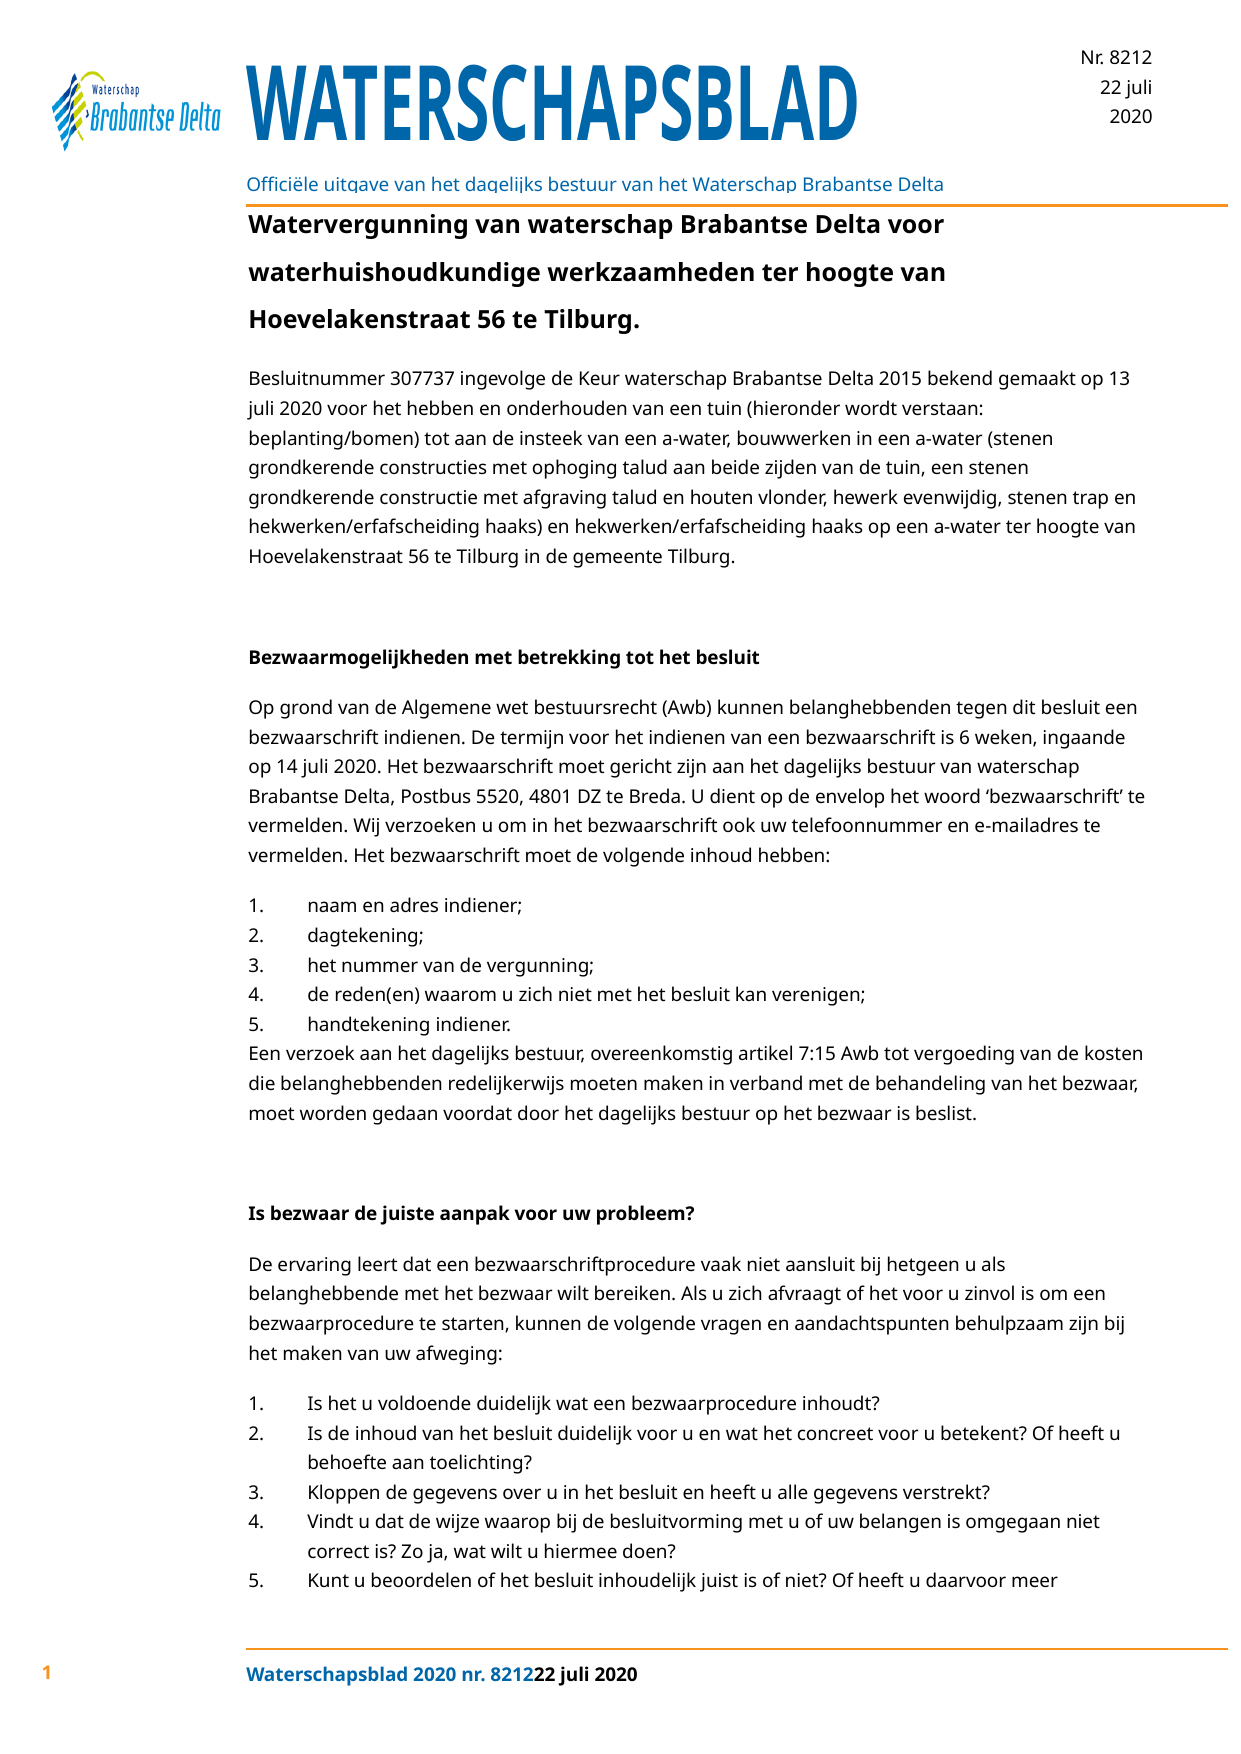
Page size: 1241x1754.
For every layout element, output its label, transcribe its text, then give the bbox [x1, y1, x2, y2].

list Is het u voldoende duidelijk wat een bezwaarprocedure inhoudt? [248, 1390, 1152, 1416]
list het nummer van de vergunning; [248, 952, 1152, 977]
text Besluitnummer 307737 ingevolge de Keur waterschap Brabantse Delta 2015 bekend gemaakt op 13 juli 2020 voor het hebben en onderhouden van een tuin (hieronder wordt verstaan: beplanting/bomen) tot aan de insteek van een a-water, bouwwerken in een a-water (stenen grondkerende constructies met ophoging talud aan beide zijden van de tuin, een stenen grondkerende constructie met afgraving talud en houten vlonder, hewerk evenwijdig, stenen trap en hekwerken/erfafscheiding haaks) en hekwerken/erfafscheiding haaks op een a-water ter hoogte van Hoevelakenstraat 56 te Tilburg in de gemeente Tilburg. [248, 366, 1152, 569]
list Vindt u dat de wijze waarop bij de besluitvorming met u of uw belangen is omgegaan niet correct is? Zo ja, wat wilt u hiermee doen? [248, 1508, 1152, 1564]
picture [41, 47, 231, 172]
text Bezwaarmogelijkheden met betrekking tot het besluit [248, 644, 1152, 669]
list dagtekening; [248, 922, 1152, 948]
list Is de inhoud van het besluit duidelijk voor u en wat het concreet voor u betekent? Of heeft u behoefte aan toelichting? [248, 1420, 1152, 1475]
text Op grond van de Algemene wet bestuursrecht (Awb) kunnen belanghebbenden tegen dit besluit een bezwaarschrift indienen. De termijn voor het indienen van een bezwaarschrift is 6 weken, ingaande op 14 juli 2020. Het bezwaarschrift moet gericht zijn aan het dagelijks bestuur van waterschap Brabantse Delta, Postbus 5520, 4801 DZ te Breda. U dient op de envelop het woord ‘bezwaarschrift’ te vermelden. Wij verzoeken u om in het bezwaarschrift ook uw telefoonnummer en e‑mailadres te vermelden. Het bezwaarschrift moet de volgende inhoud hebben: [248, 694, 1152, 868]
text Is bezwaar de juiste aanpak voor uw probleem? [248, 1201, 1152, 1226]
list Kloppen de gegevens over u in het besluit en heeft u alle gegevens verstrekt? [248, 1479, 1152, 1504]
text Een verzoek aan het dagelijks bestuur, overeenkomstig artikel 7:15 Awb tot vergoeding van de kosten die belanghebbenden redelijkerwijs moeten maken in verband met de behandeling van het bezwaar, moet worden gedaan voordat door het dagelijks bestuur op het bezwaar is beslist. [248, 1041, 1152, 1125]
list naam en adres indiener; [248, 893, 1152, 918]
list de reden(en) waarom u zich niet met het besluit kan verenigen; [248, 981, 1152, 1007]
list Kunt u beoordelen of het besluit inhoudelijk juist is of niet? Of heeft u daarvoor meer [248, 1568, 1152, 1593]
list handtekening indiener. [248, 1011, 1152, 1037]
text De ervaring leert dat een bezwaarschriftprocedure vaak niet aansluit bij hetgeen u als belanghebbende met het bezwaar wilt bereiken. Als u zich afvraagt of het voor u zinvol is om een bezwaarprocedure te starten, kunnen de volgende vragen en aandachtspunten behulpzaam zijn bij het maken van uw afweging: [248, 1251, 1152, 1365]
text Watervergunning van waterschap Brabantse Delta voor waterhuishoudkundige werkzaamheden ter hoogte van Hoevelakenstraat 56 te Tilburg. [248, 207, 1152, 336]
